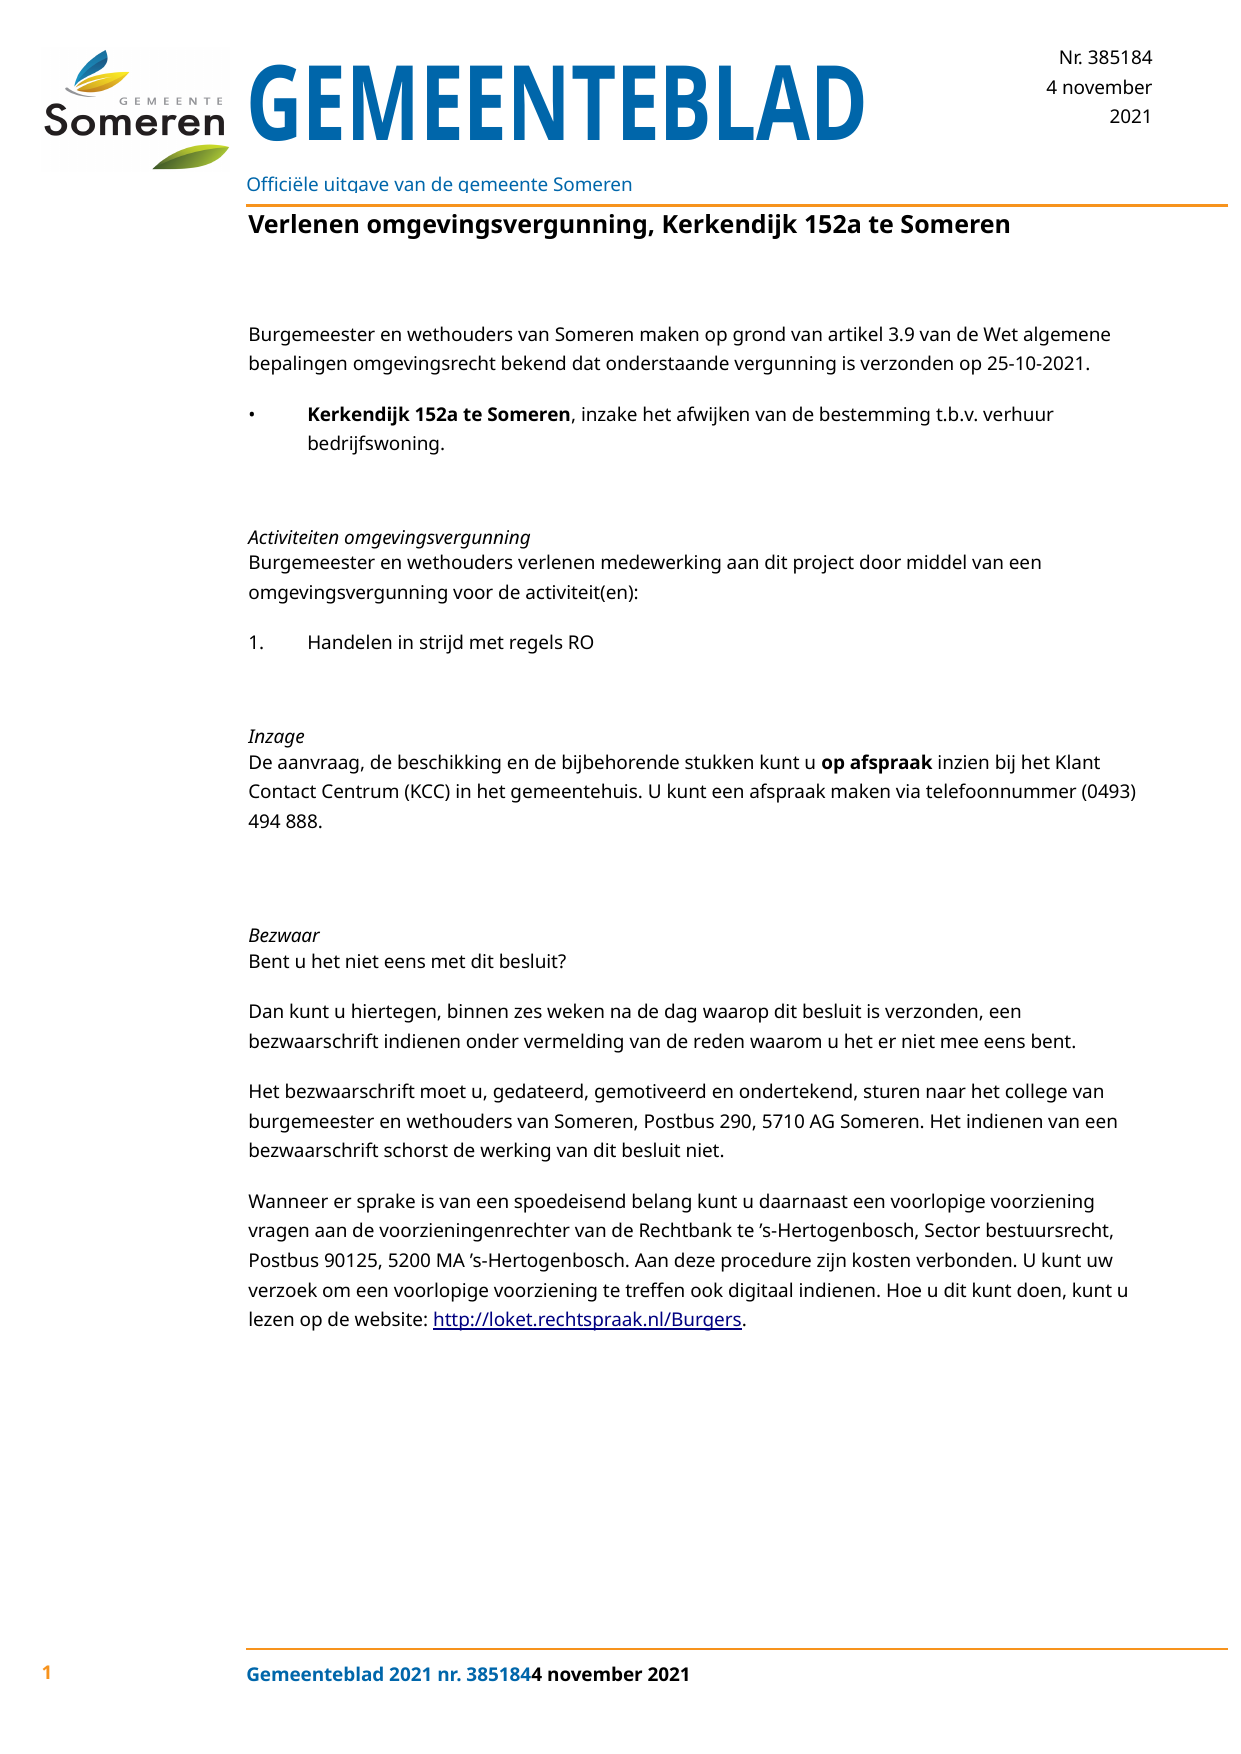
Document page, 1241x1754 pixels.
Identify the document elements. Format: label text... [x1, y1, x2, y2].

text Burgemeester en wethouders verlenen medewerking aan dit project door middel van een omgevingsvergunning voor de activiteit(en): [248, 549, 1152, 605]
text Bezwaar [248, 922, 1152, 948]
picture [41, 47, 231, 172]
text De aanvraag, de beschikking en de bijbehorende stukken kunt u op afspraak inzien bij het Klant Contact Centrum (KCC) in het gemeentehuis. U kunt een afspraak maken via telefoonnummer (0493) 494 888. [248, 749, 1152, 834]
text Dan kunt u hiertegen, binnen zes weken na de dag waarop dit besluit is verzonden, een bezwaarschrift indienen onder vermelding van de reden waarom u het er niet mee eens bent. [248, 998, 1152, 1054]
text Het bezwaarschrift moet u, gedateerd, gemotiveerd en ondertekend, sturen naar het college van burgemeester en wethouders van Someren, Postbus 290, 5710 AG Someren. Het indienen van een bezwaarschrift schorst de werking van dit besluit niet. [248, 1078, 1152, 1163]
text Inzage [248, 723, 1152, 749]
list Handelen in strijd met regels RO [248, 629, 1152, 655]
text Activiteiten omgevingsvergunning [248, 524, 1152, 549]
list Kerkendijk 152a te Someren, inzake het afwijken van de bestemming t.b.v. verhuur bedrijfswoning. [248, 401, 1152, 456]
text Verlenen omgevingsvergunning, Kerkendijk 152a te Someren [248, 207, 1152, 241]
text Bent u het niet eens met dit besluit? [248, 948, 1152, 974]
text Wanneer er sprake is van een spoedeisend belang kunt u daarnaast een voorlopige voorziening vragen aan de voorzieningenrechter van de Rechtbank te ’s-Hertogenbosch, Sector bestuursrecht, Postbus 90125, 5200 MA ’s-Hertogenbosch. Aan deze procedure zijn kosten verbonden. U kunt uw verzoek om een voorlopige voorziening te treffen ook digitaal indienen. Hoe u dit kunt doen, kunt u lezen op de website: http://loket.rechtspraak.nl/Burgers. [248, 1188, 1152, 1332]
text Burgemeester en wethouders van Someren maken op grond van artikel 3.9 van de Wet algemene bepalingen omgevingsrecht bekend dat onderstaande vergunning is verzonden op 25-10-2021. [248, 321, 1152, 376]
